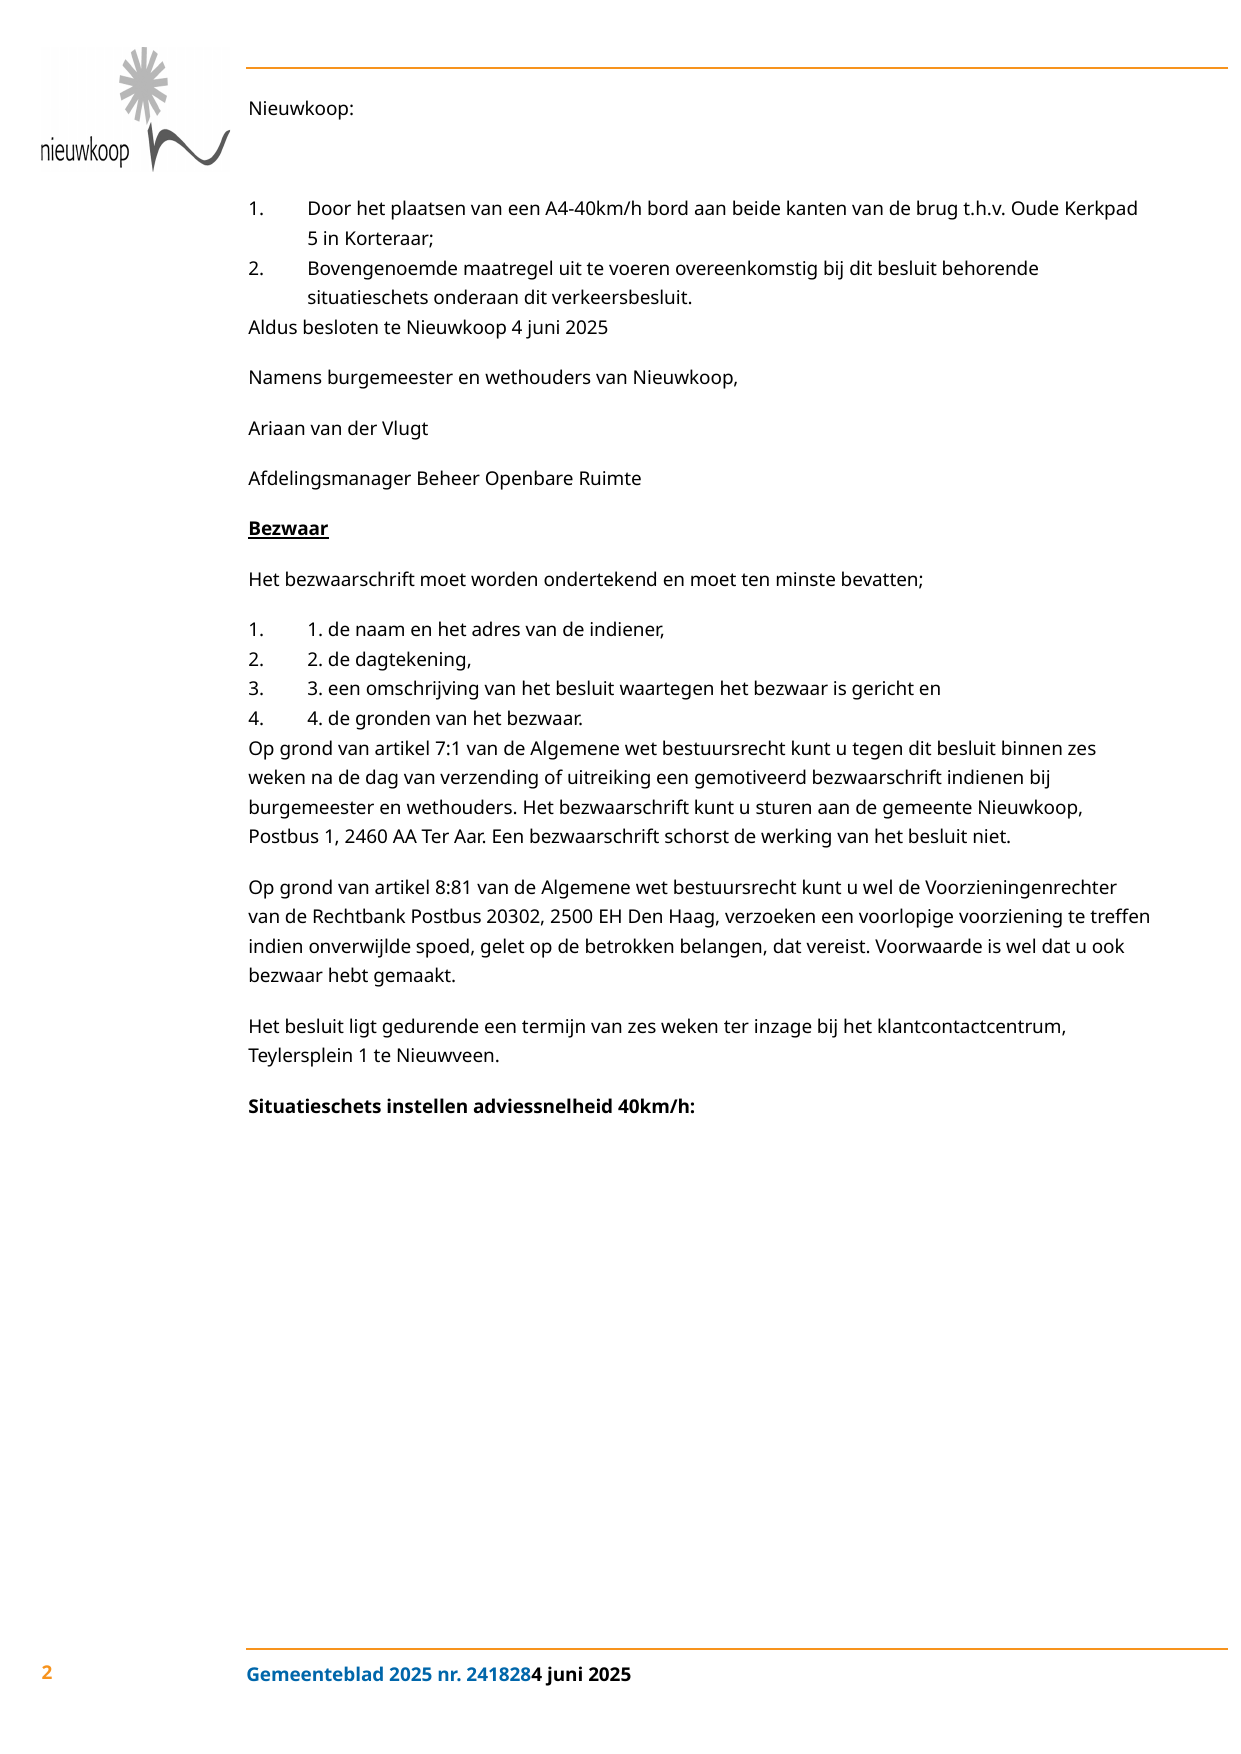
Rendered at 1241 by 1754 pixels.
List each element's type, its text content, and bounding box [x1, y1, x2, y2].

text Namens burgemeester en wethouders van Nieuwkoop, [248, 364, 1152, 390]
text Afdelingsmanager Beheer Openbare Ruimte [248, 465, 1152, 491]
text Aldus besloten te Nieuwkoop 4 juni 2025 [248, 314, 1152, 340]
list Door het plaatsen van een A4-40km/h bord aan beide kanten van de brug t.h.v. Oude Kerkpad 5 in Korteraar; [248, 196, 1152, 251]
text Ariaan van der Vlugt [248, 415, 1152, 441]
list Bovengenoemde maatregel uit te voeren overeenkomstig bij dit besluit behorende situatieschets onderaan dit verkeersbesluit. [248, 255, 1152, 310]
list 4. de gronden van het bezwaar. [248, 705, 1152, 731]
text Het bezwaarschrift moet worden ondertekend en moet ten minste bevatten; [248, 566, 1152, 592]
list 2. de dagtekening, [248, 646, 1152, 672]
text Op grond van artikel 7:1 van de Algemene wet bestuursrecht kunt u tegen dit besluit binnen zes weken na de dag van verzending of uitreiking een gemotiveerd bezwaarschrift indienen bij burgemeester en wethouders. Het bezwaarschrift kunt u sturen aan de gemeente Nieuwkoop, Postbus 1, 2460 AA Ter Aar. Een bezwaarschrift schorst de werking van het besluit niet. [248, 735, 1152, 849]
list 3. een omschrijving van het besluit waartegen het bezwaar is gericht en [248, 676, 1152, 701]
text Situatieschets instellen adviessnelheid 40km/h: [248, 1093, 1152, 1119]
text Het besluit ligt gedurende een termijn van zes weken ter inzage bij het klantcontactcentrum, Teylersplein 1 te Nieuwveen. [248, 1013, 1152, 1068]
list 1. de naam en het adres van de indiener, [248, 616, 1152, 642]
text Bezwaar [248, 516, 1152, 541]
text Nieuwkoop: [248, 95, 1152, 121]
picture [41, 47, 231, 172]
text Op grond van artikel 8:81 van de Algemene wet bestuursrecht kunt u wel de Voorzieningenrechter van de Rechtbank Postbus 20302, 2500 EH Den Haag, verzoeken een voorlopige voorziening te treffen indien onverwijlde spoed, gelet op de betrokken belangen, dat vereist. Voorwaarde is wel dat u ook bezwaar hebt gemaakt. [248, 874, 1152, 988]
